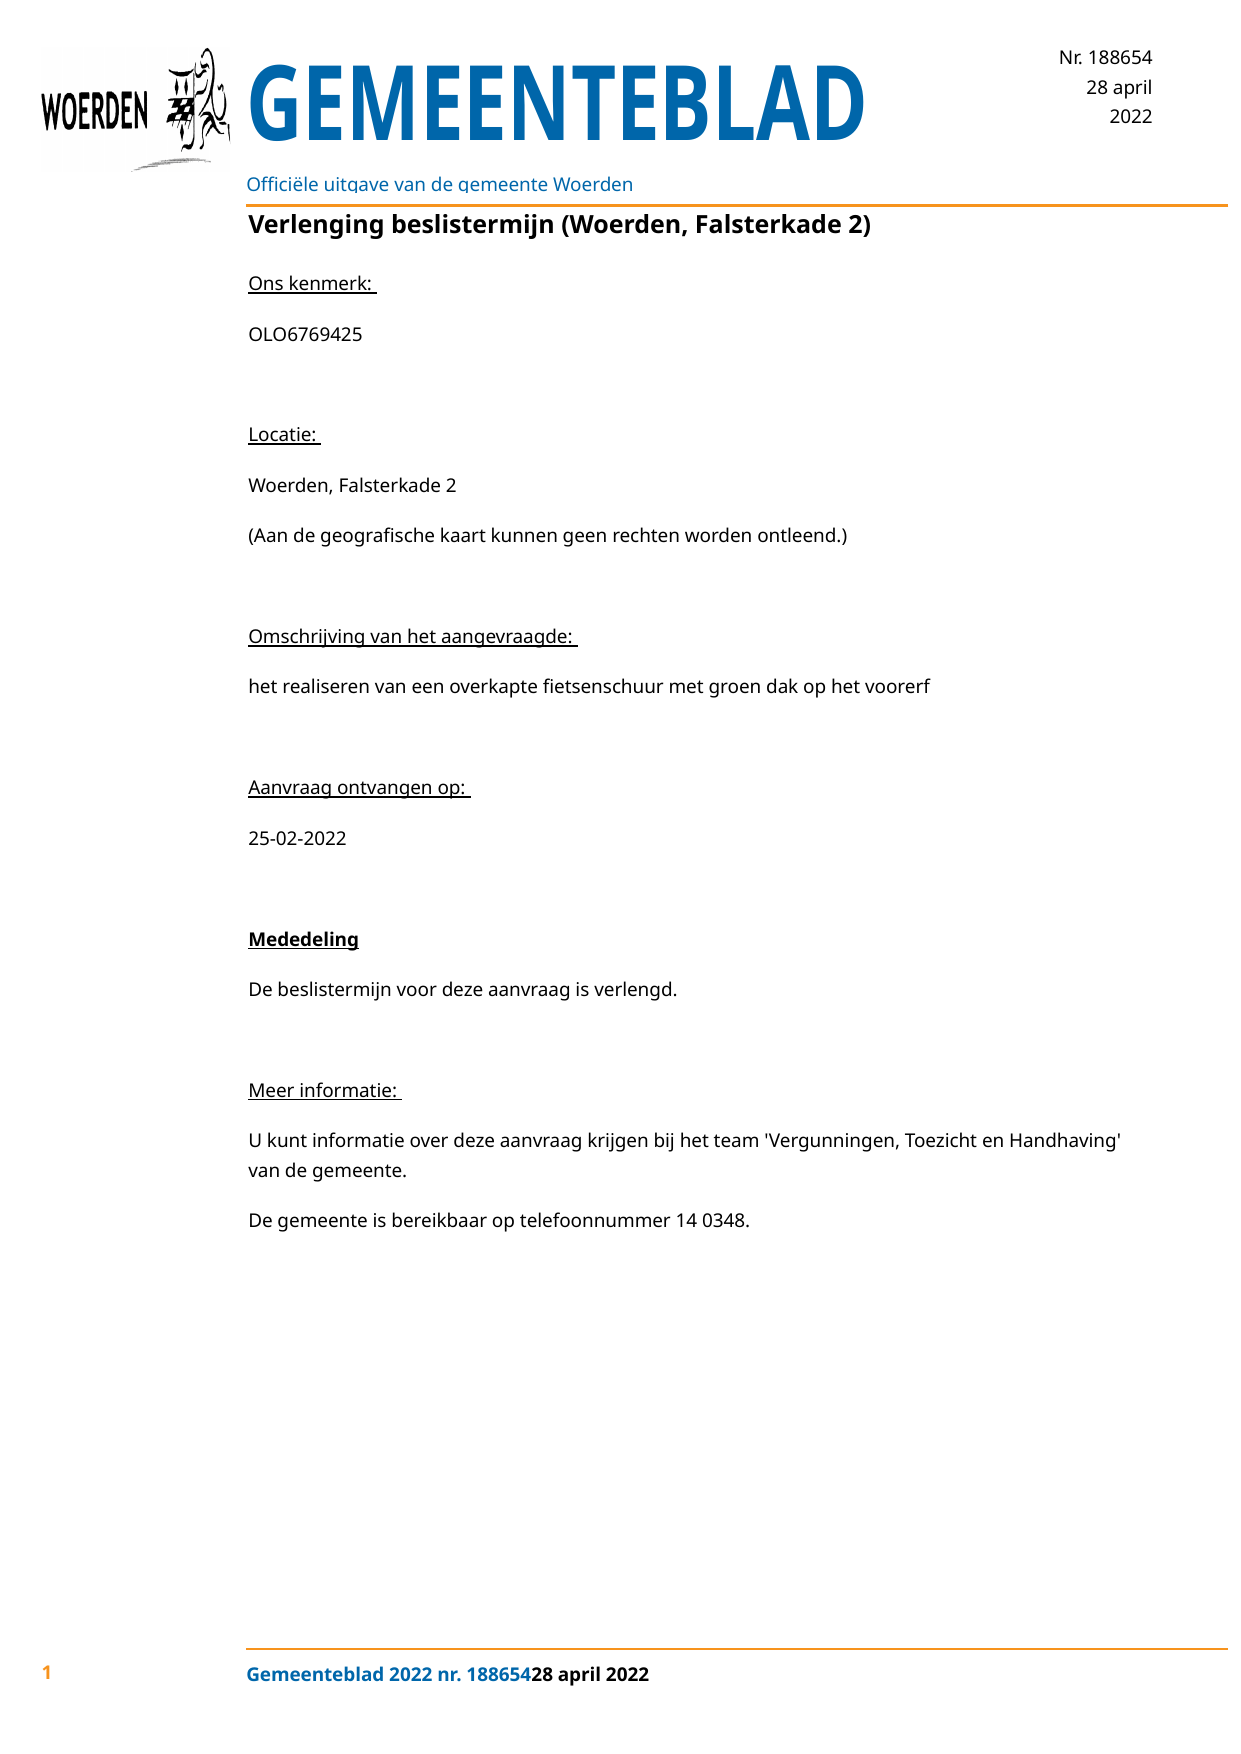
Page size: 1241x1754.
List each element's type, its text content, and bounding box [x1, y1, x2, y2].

text Aanvraag ontvangen op: [248, 774, 1152, 800]
text Meer informatie: [248, 1077, 1152, 1103]
text Omschrijving van het aangevraagde: [248, 623, 1152, 649]
text Locatie: [248, 422, 1152, 447]
text Mededeling [248, 926, 1152, 951]
text Ons kenmerk: [248, 270, 1152, 296]
text Woerden, Falsterkade 2 [248, 472, 1152, 498]
text De gemeente is bereikbaar op telefoonnummer 14 0348. [248, 1207, 1152, 1233]
text OLO6769425 [248, 321, 1152, 346]
text het realiseren van een overkapte fietsenschuur met groen dak op het voorerf [248, 674, 1152, 699]
text (Aan de geografische kaart kunnen geen rechten worden ontleend.) [248, 522, 1152, 548]
text 25-02-2022 [248, 825, 1152, 851]
picture [41, 47, 231, 172]
text Verlenging beslistermijn (Woerden, Falsterkade 2) [248, 207, 1152, 241]
text U kunt informatie over deze aanvraag krijgen bij het team 'Vergunningen, Toezicht en Handhaving' van de gemeente. [248, 1127, 1152, 1183]
text De beslistermijn voor deze aanvraag is verlengd. [248, 976, 1152, 1002]
